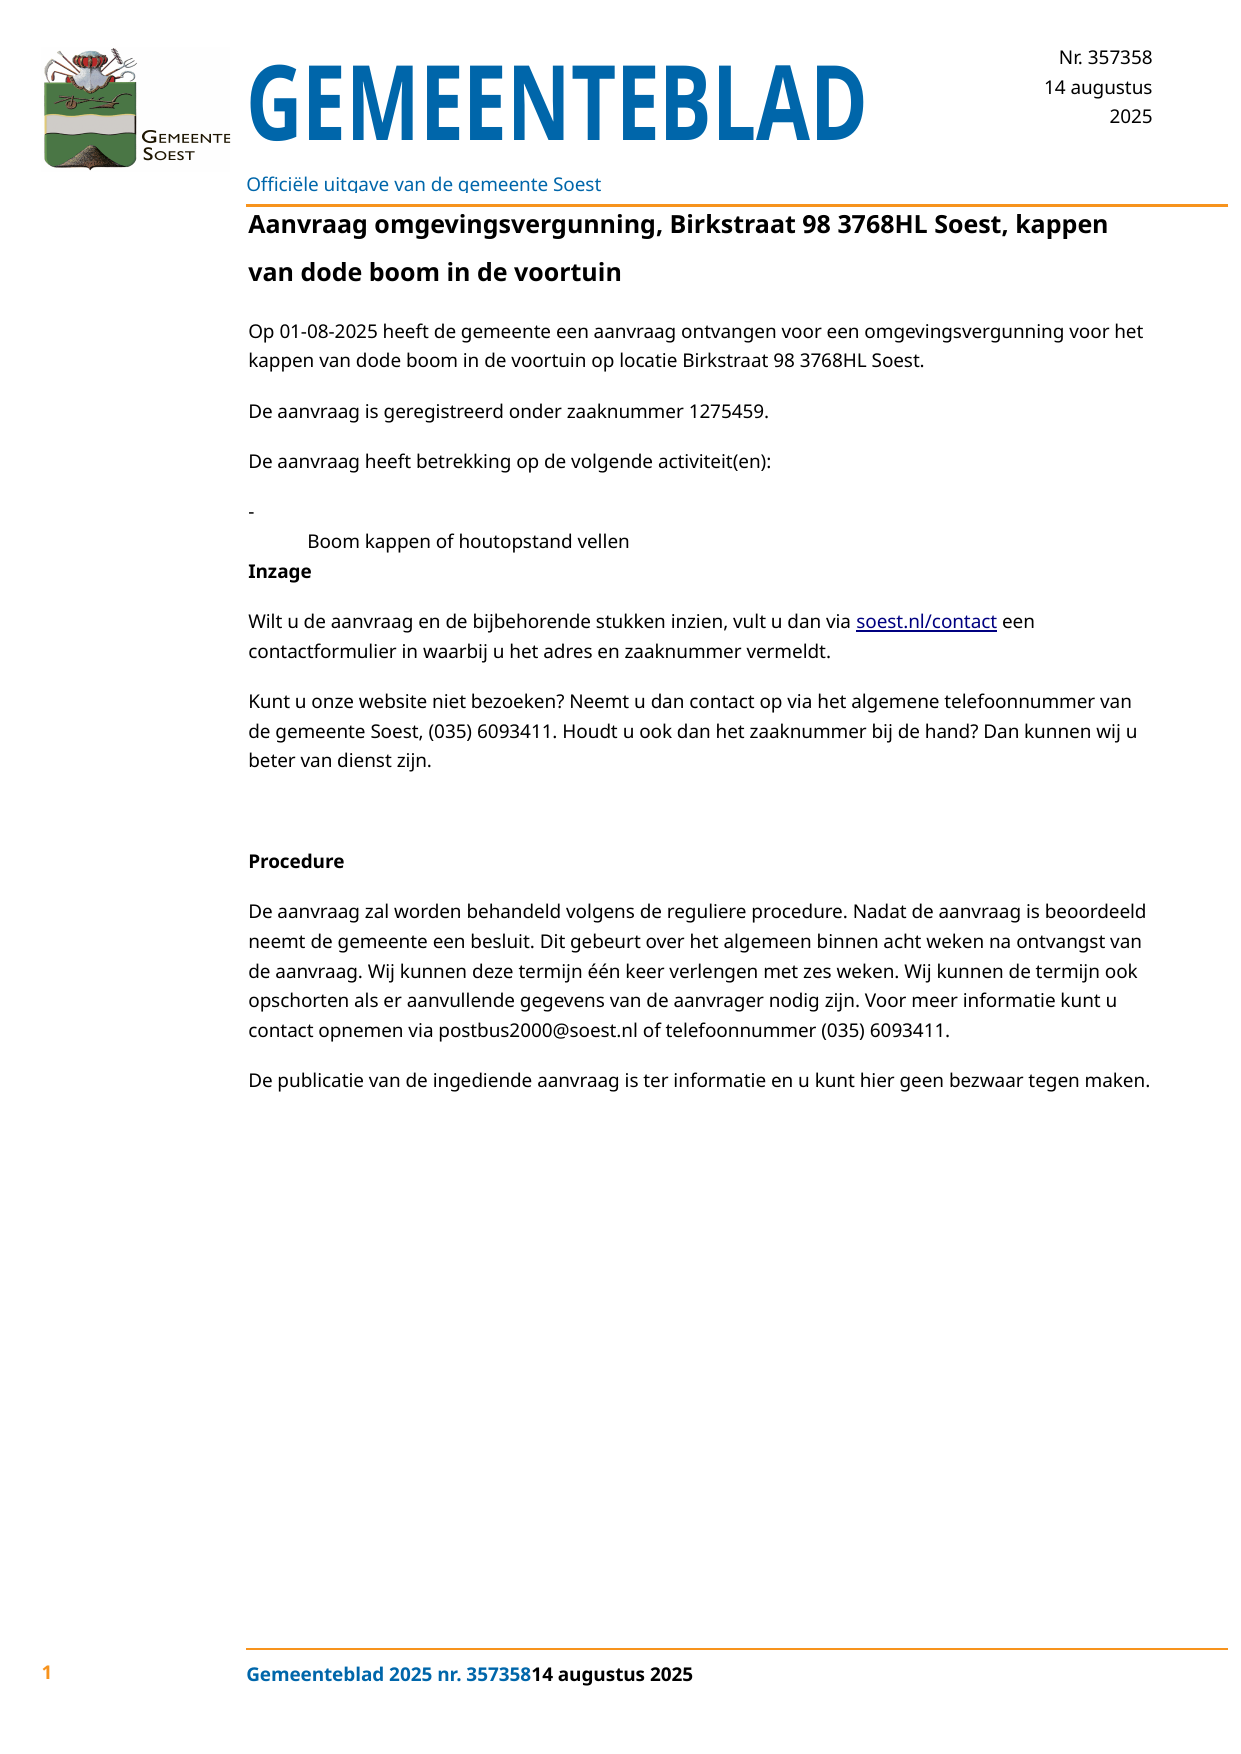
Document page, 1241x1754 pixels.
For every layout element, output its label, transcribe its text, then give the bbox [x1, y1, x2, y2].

text De publicatie van de ingediende aanvraag is ter informatie en u kunt hier geen bezwaar tegen maken. [248, 1067, 1152, 1093]
text Inzage [248, 558, 1152, 584]
text De aanvraag heeft betrekking op de volgende activiteit(en): [248, 448, 1152, 474]
text Aanvraag omgevingsvergunning, Birkstraat 98 3768HL Soest, kappen van dode boom in de voortuin [248, 207, 1152, 288]
picture [41, 47, 231, 172]
list Boom kappen of houtopstand vellen [248, 528, 1152, 554]
text De aanvraag is geregistreerd onder zaaknummer 1275459. [248, 398, 1152, 424]
text Wilt u de aanvraag en de bijbehorende stukken inzien, vult u dan via soest.nl/contact een contactformulier in waarbij u het adres en zaaknummer vermeldt. [248, 608, 1152, 664]
text Procedure [248, 848, 1152, 874]
text De aanvraag zal worden behandeld volgens de reguliere procedure. Nadat de aanvraag is beoordeeld neemt de gemeente een besluit. Dit gebeurt over het algemeen binnen acht weken na ontvangst van de aanvraag. Wij kunnen deze termijn één keer verlengen met zes weken. Wij kunnen de termijn ook opschorten als er aanvullende gegevens van de aanvrager nodig zijn. Voor meer informatie kunt u contact opnemen via postbus2000@soest.nl of telefoonnummer (035) 6093411. [248, 899, 1152, 1043]
text Op 01-08-2025 heeft de gemeente een aanvraag ontvangen voor een omgevingsvergunning voor het kappen van dode boom in de voortuin op locatie Birkstraat 98 3768HL Soest. [248, 318, 1152, 373]
text Kunt u onze website niet bezoeken? Neemt u dan contact op via het algemene telefoonnummer van de gemeente Soest, (035) 6093411. Houdt u ook dan het zaaknummer bij de hand? Dan kunnen wij u beter van dienst zijn. [248, 688, 1152, 773]
